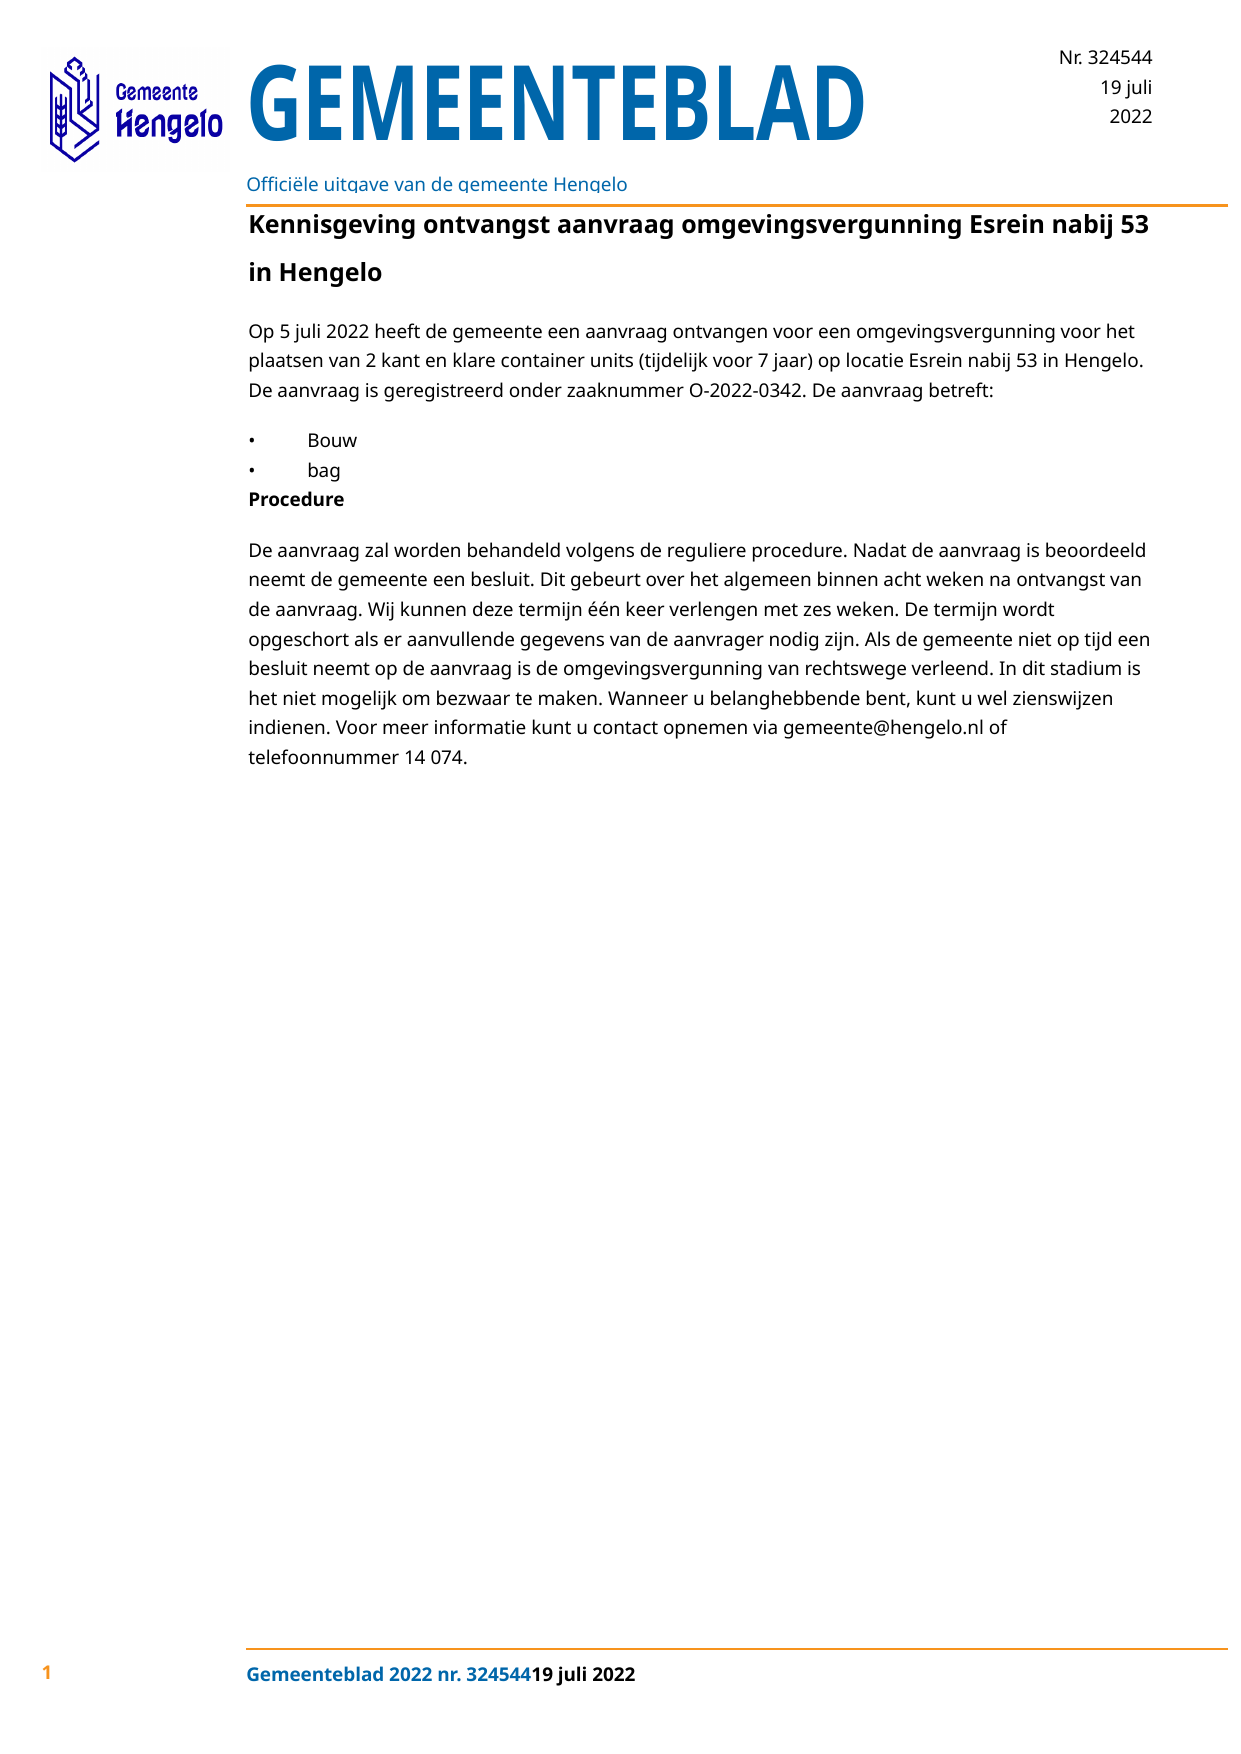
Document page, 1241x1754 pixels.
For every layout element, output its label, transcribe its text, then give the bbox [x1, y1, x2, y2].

text De aanvraag zal worden behandeld volgens de reguliere procedure. Nadat de aanvraag is beoordeeld neemt de gemeente een besluit. Dit gebeurt over het algemeen binnen acht weken na ontvangst van de aanvraag. Wij kunnen deze termijn één keer verlengen met zes weken. De termijn wordt opgeschort als er aanvullende gegevens van de aanvrager nodig zijn. Als de gemeente niet op tijd een besluit neemt op de aanvraag is de omgevingsvergunning van rechtswege verleend. In dit stadium is het niet mogelijk om bezwaar te maken. Wanneer u belanghebbende bent, kunt u wel zienswijzen indienen. Voor meer informatie kunt u contact opnemen via gemeente@hengelo.nl of telefoonnummer 14 074. [248, 537, 1152, 770]
text Procedure [248, 487, 1152, 512]
text Op 5 juli 2022 heeft de gemeente een aanvraag ontvangen voor een omgevingsvergunning voor het plaatsen van 2 kant en klare container units (tijdelijk voor 7 jaar) op locatie Esrein nabij 53 in Hengelo. De aanvraag is geregistreerd onder zaaknummer O-2022-0342. De aanvraag betreft: [248, 318, 1152, 403]
picture [41, 47, 231, 172]
text Kennisgeving ontvangst aanvraag omgevingsvergunning Esrein nabij 53 in Hengelo [248, 207, 1152, 288]
list bag [248, 457, 1152, 483]
list Bouw [248, 427, 1152, 453]
